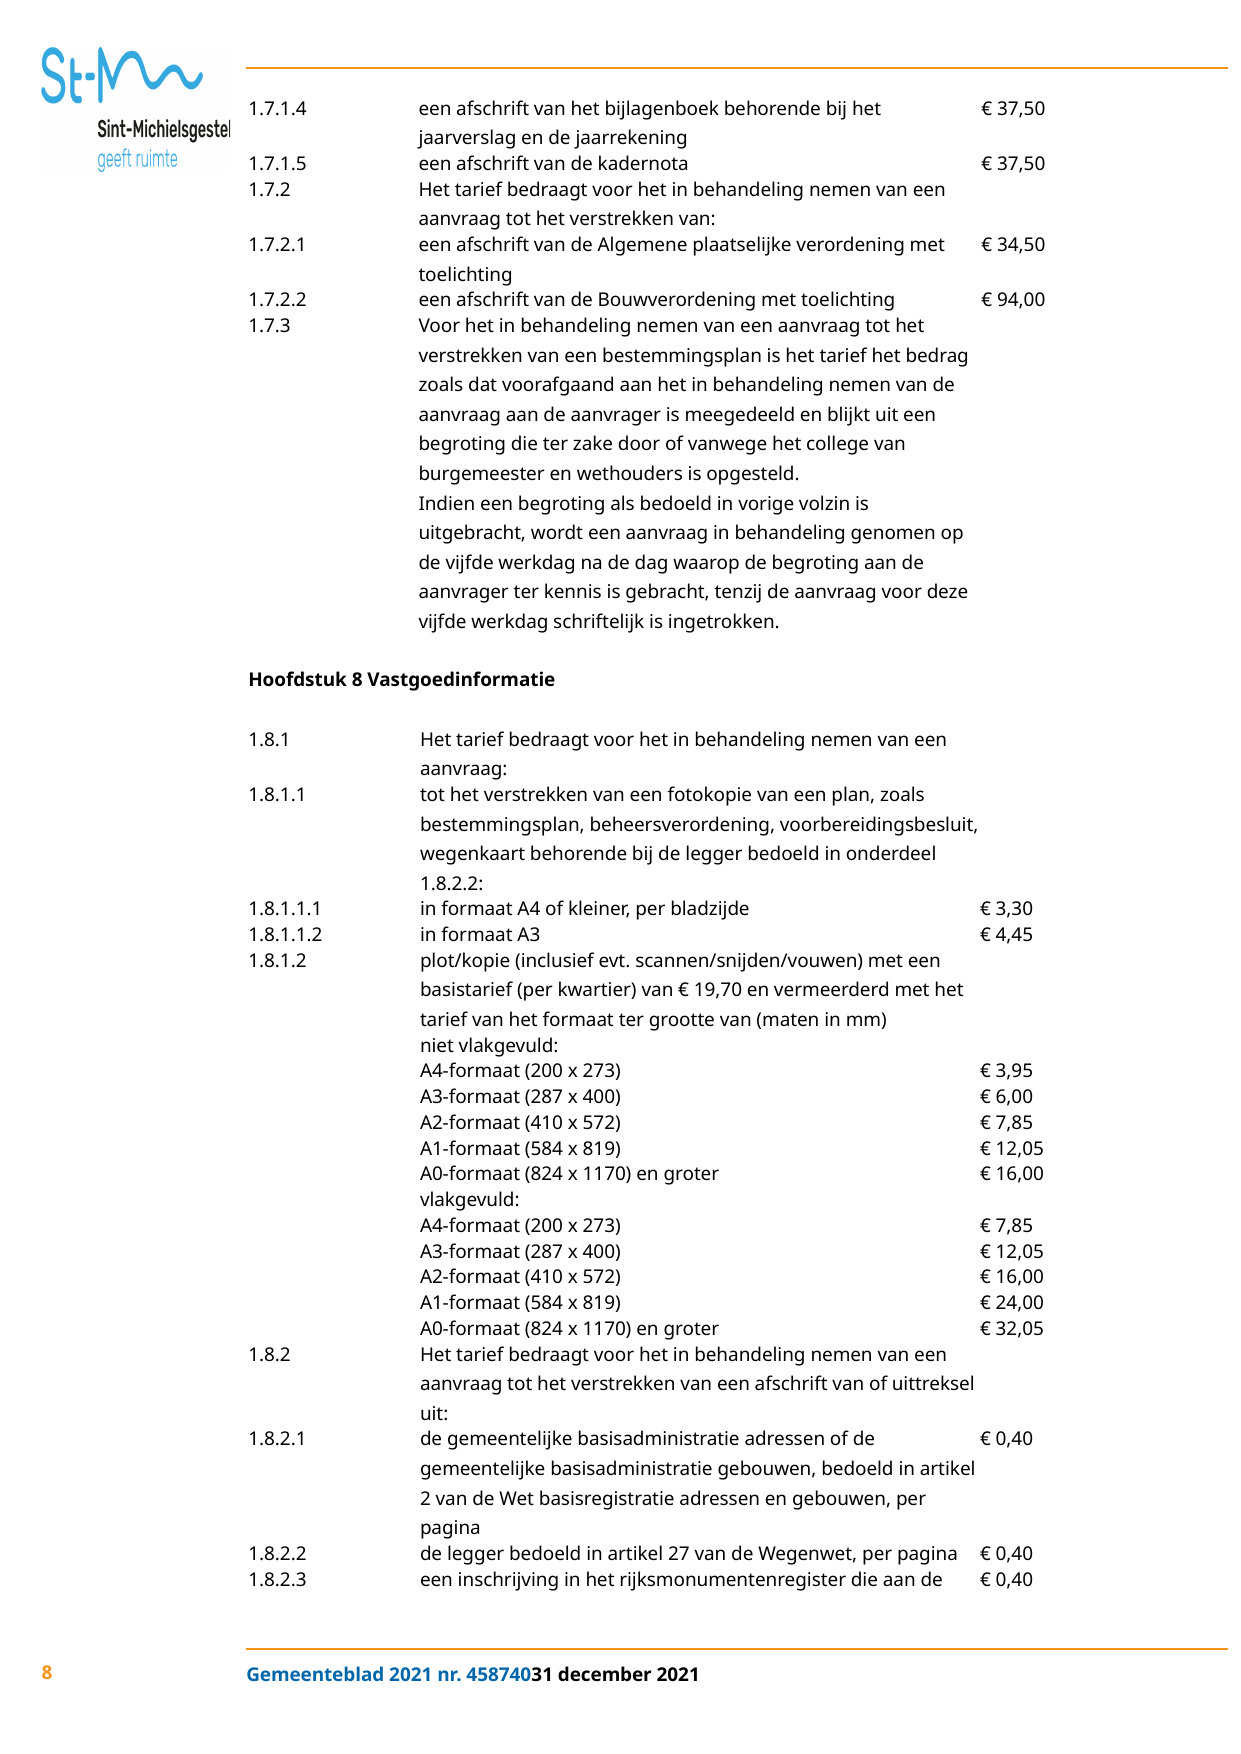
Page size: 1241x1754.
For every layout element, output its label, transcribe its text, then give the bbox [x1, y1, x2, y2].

table_cell 1.7.2.2 [248, 286, 418, 312]
table_cell € 34,50 [981, 231, 1152, 286]
table_cell de gemeentelijke basisadministratie adressen of de gemeentelijke basisadministratie gebouwen, bedoeld in artikel 2 van de Wet basisregistratie adressen en gebouwen, per pagina [420, 1426, 980, 1540]
table_cell een afschrift van de kadernota [418, 150, 981, 176]
table_cell 1.8.2.1 [248, 1426, 420, 1540]
table_cell 1.8.1.1 [248, 781, 420, 896]
table_cell 1.7.2.1 [248, 231, 418, 286]
table_cell [980, 781, 1152, 896]
table_cell [248, 1084, 420, 1109]
table_cell een afschrift van het bijlagenboek behorende bij het jaarverslag en de jaarrekening [418, 95, 981, 150]
table_cell € 16,00 [980, 1264, 1152, 1289]
table_cell een afschrift van de Bouwverordening met toelichting [418, 286, 981, 312]
table_cell 1.7.2 [248, 176, 418, 231]
table_cell 1.8.2 [248, 1341, 420, 1426]
table_cell A1-formaat (584 x 819) [420, 1135, 980, 1161]
table_cell A0-formaat (824 x 1170) en groter [420, 1315, 980, 1341]
table_cell A4-formaat (200 x 273) [420, 1058, 980, 1083]
table_cell 1.7.3 [248, 312, 418, 634]
table_cell € 4,45 [980, 921, 1152, 947]
table_cell [981, 176, 1152, 231]
table_cell € 12,05 [980, 1135, 1152, 1161]
table_header [980, 726, 1152, 781]
table_cell 1.7.1.4 [248, 95, 418, 150]
table_cell [248, 1161, 420, 1186]
table_cell 1.8.2.2 [248, 1540, 420, 1566]
table_cell € 0,40 [980, 1566, 1152, 1592]
table_cell A1-formaat (584 x 819) [420, 1289, 980, 1315]
table_cell [980, 1032, 1152, 1058]
table_cell € 24,00 [980, 1289, 1152, 1315]
table_cell A4-formaat (200 x 273) [420, 1212, 980, 1238]
table_cell niet vlakgevuld: [420, 1032, 980, 1058]
table_cell € 37,50 [981, 95, 1152, 150]
table_cell 1.8.1.2 [248, 947, 420, 1032]
table_cell een inschrijving in het rijksmonumentenregister die aan de [420, 1566, 980, 1592]
table_cell 1.8.1.1.2 [248, 921, 420, 947]
table_cell € 7,85 [980, 1212, 1152, 1238]
table_cell € 7,85 [980, 1109, 1152, 1135]
table_cell [980, 1341, 1152, 1426]
table_cell [248, 1186, 420, 1212]
table_cell [248, 1109, 420, 1135]
table_cell € 94,00 [981, 286, 1152, 312]
table_cell € 3,30 [980, 896, 1152, 921]
table_cell [980, 1186, 1152, 1212]
table_cell de legger bedoeld in artikel 27 van de Wegenwet, per pagina [420, 1540, 980, 1566]
table_cell [248, 1264, 420, 1289]
table_cell € 0,40 [980, 1426, 1152, 1540]
table_cell [980, 947, 1152, 1032]
table_cell [248, 1238, 420, 1263]
table_cell tot het verstrekken van een fotokopie van een plan, zoals bestemmingsplan, beheersverordening, voorbereidingsbesluit, wegenkaart behorende bij de legger bedoeld in onderdeel 1.8.2.2: [420, 781, 980, 896]
table_cell 1.8.2.3 [248, 1566, 420, 1592]
table_cell [981, 312, 1152, 634]
table_cell A3-formaat (287 x 400) [420, 1084, 980, 1109]
table_cell in formaat A3 [420, 921, 980, 947]
text Hoofdstuk 8 Vastgoedinformatie [248, 667, 1152, 692]
table_cell € 0,40 [980, 1540, 1152, 1566]
table_cell € 12,05 [980, 1238, 1152, 1263]
table_cell € 6,00 [980, 1084, 1152, 1109]
picture [41, 47, 231, 172]
table_cell € 32,05 [980, 1315, 1152, 1341]
table_cell Voor het in behandeling nemen van een aanvraag tot het verstrekken van een bestemmingsplan is het tarief het bedrag zoals dat voorafgaand aan het in behandeling nemen van de aanvraag aan de aanvrager is meegedeeld en blijkt uit een begroting die ter zake door of vanwege het college van burgemeester en wethouders is opgesteld. Indien een begroting als bedoeld in vorige volzin is uitgebracht, wordt een aanvraag in behandeling genomen op de vijfde werkdag na de dag waarop de begroting aan de aanvrager ter kennis is gebracht, tenzij de aanvraag voor deze vijfde werkdag schriftelijk is ingetrokken. [418, 312, 981, 634]
table_cell een afschrift van de Algemene plaatselijke verordening met toelichting [418, 231, 981, 286]
table_cell 1.8.1.1.1 [248, 896, 420, 921]
table_header 1.8.1 [248, 726, 420, 781]
table_cell Het tarief bedraagt voor het in behandeling nemen van een aanvraag tot het verstrekken van: [418, 176, 981, 231]
table_cell [248, 1212, 420, 1238]
table_cell [248, 1032, 420, 1058]
table_cell € 3,95 [980, 1058, 1152, 1083]
table_cell A0-formaat (824 x 1170) en groter [420, 1161, 980, 1186]
table_cell [248, 1058, 420, 1083]
table_cell € 37,50 [981, 150, 1152, 176]
table_cell in formaat A4 of kleiner, per bladzijde [420, 896, 980, 921]
table_cell vlakgevuld: [420, 1186, 980, 1212]
table_cell A2-formaat (410 x 572) [420, 1264, 980, 1289]
table_cell A3-formaat (287 x 400) [420, 1238, 980, 1263]
table_cell [248, 1135, 420, 1161]
table_cell Het tarief bedraagt voor het in behandeling nemen van een aanvraag tot het verstrekken van een afschrift van of uittreksel uit: [420, 1341, 980, 1426]
table_header Het tarief bedraagt voor het in behandeling nemen van een aanvraag: [420, 726, 980, 781]
table_cell [248, 1289, 420, 1315]
table_cell 1.7.1.5 [248, 150, 418, 176]
table_cell € 16,00 [980, 1161, 1152, 1186]
table_cell [248, 1315, 420, 1341]
table_cell plot/kopie (inclusief evt. scannen/snijden/vouwen) met een basistarief (per kwartier) van € 19,70 en vermeerderd met het tarief van het formaat ter grootte van (maten in mm) [420, 947, 980, 1032]
table_cell A2-formaat (410 x 572) [420, 1109, 980, 1135]
